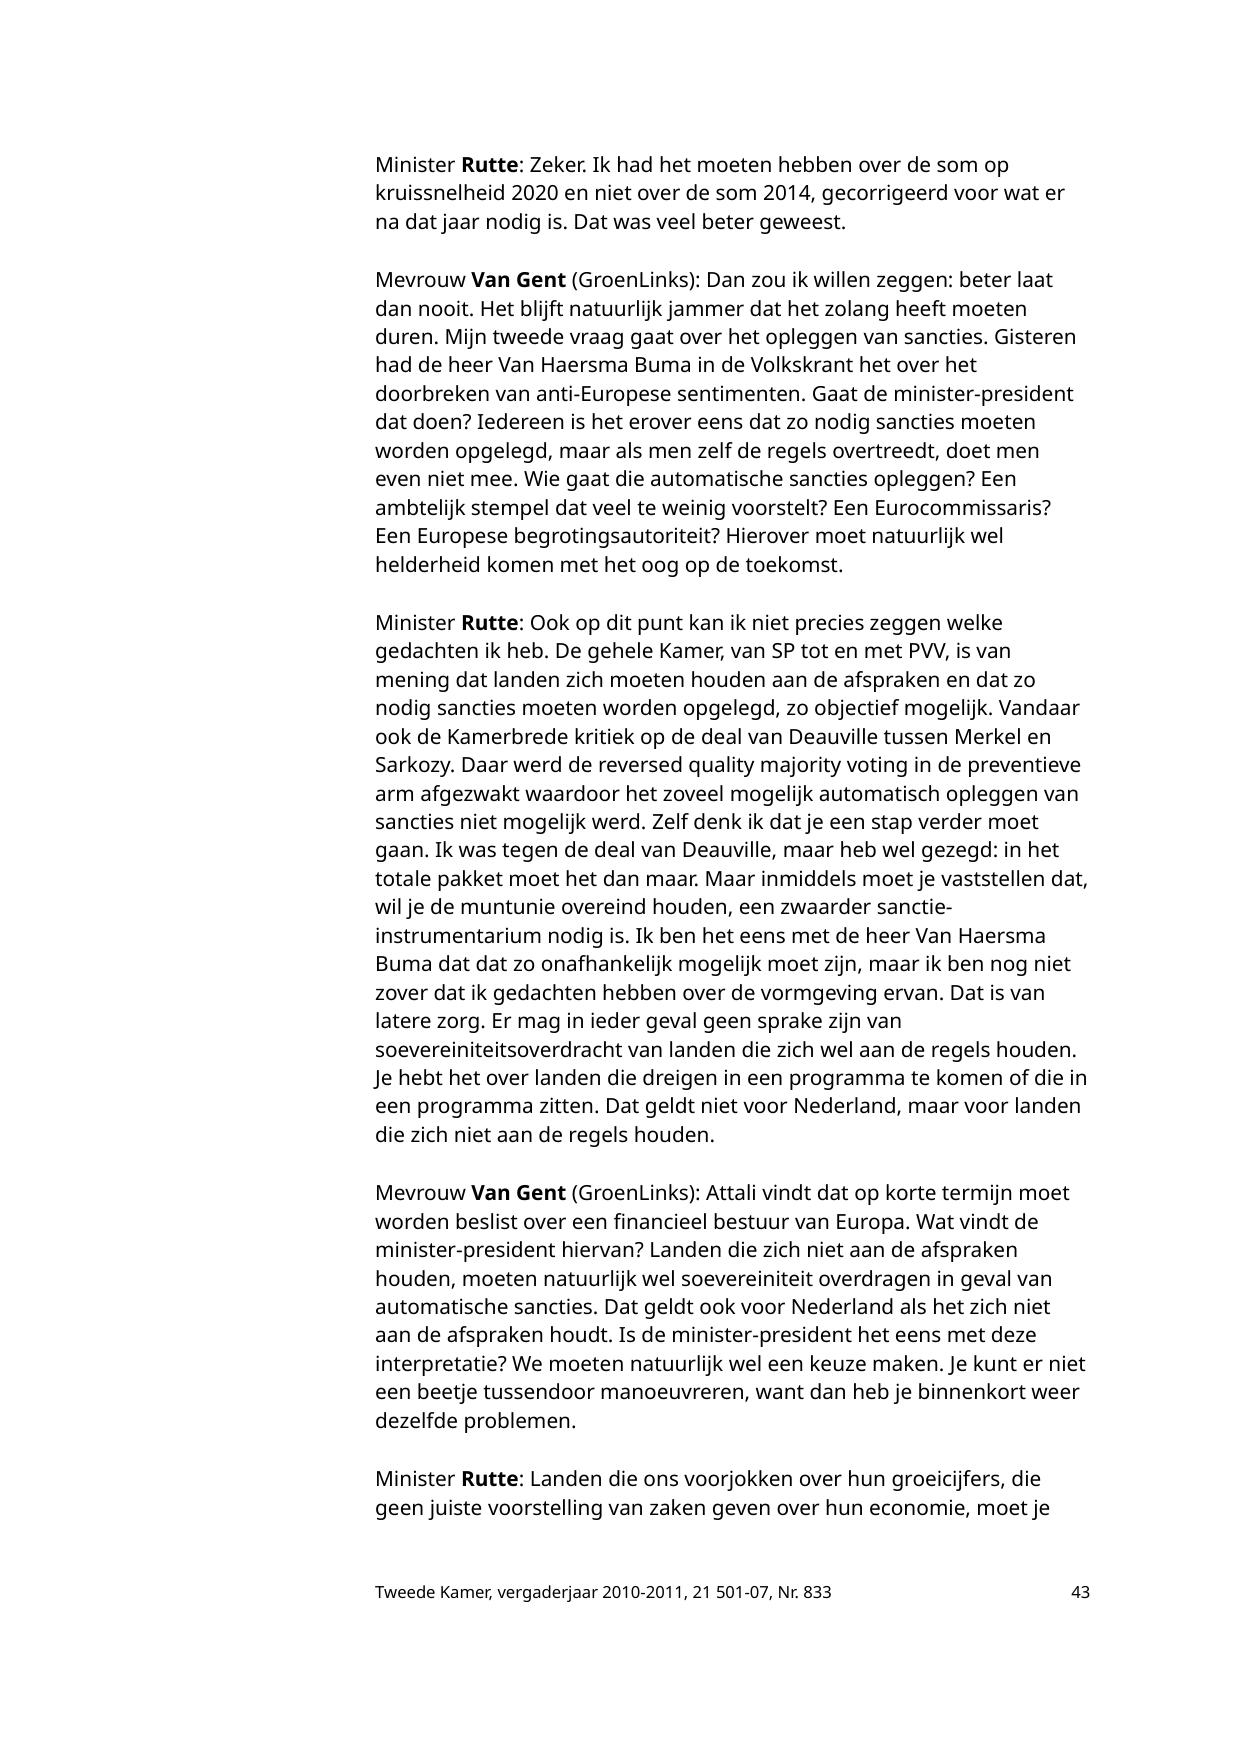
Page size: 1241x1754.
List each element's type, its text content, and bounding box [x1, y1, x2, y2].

text Mevrouw Van Gent (GroenLinks): Attali vindt dat op korte termijn moet worden beslist over een financieel bestuur van Europa. Wat vindt de minister-president hiervan? Landen die zich niet aan de afspraken houden, moeten natuurlijk wel soevereiniteit overdragen in geval van automatische sancties. Dat geldt ook voor Nederland als het zich niet aan de afspraken houdt. Is de minister-president het eens met deze interpretatie? We moeten natuurlijk wel een keuze maken. Je kunt er niet een beetje tussendoor manoeuvreren, want dan heb je binnenkort weer dezelfde problemen. [375, 1178, 1090, 1434]
text Minister Rutte: Ook op dit punt kan ik niet precies zeggen welke gedachten ik heb. De gehele Kamer, van SP tot en met PVV, is van mening dat landen zich moeten houden aan de afspraken en dat zo nodig sancties moeten worden opgelegd, zo objectief mogelijk. Vandaar ook de Kamerbrede kritiek op de deal van Deauville tussen Merkel en Sarkozy. Daar werd de reversed quality majority voting in de preventieve arm afgezwakt waardoor het zoveel mogelijk automatisch opleggen van sancties niet mogelijk werd. Zelf denk ik dat je een stap verder moet gaan. Ik was tegen de deal van Deauville, maar heb wel gezegd: in het totale pakket moet het dan maar. Maar inmiddels moet je vaststellen dat, wil je de muntunie overeind houden, een zwaarder sanctie-instrumentarium nodig is. Ik ben het eens met de heer Van Haersma Buma dat dat zo onafhankelijk mogelijk moet zijn, maar ik ben nog niet zover dat ik gedachten hebben over de vormgeving ervan. Dat is van latere zorg. Er mag in ieder geval geen sprake zijn van soevereiniteitsoverdracht van landen die zich wel aan de regels houden. Je hebt het over landen die dreigen in een programma te komen of die in een programma zitten. Dat geldt niet voor Nederland, maar voor landen die zich niet aan de regels houden. [375, 608, 1090, 1148]
text Minister Rutte: Landen die ons voorjokken over hun groeicijfers, die geen juiste voorstelling van zaken geven over hun economie, moet je [375, 1464, 1090, 1521]
text Minister Rutte: Zeker. Ik had het moeten hebben over de som op kruissnelheid 2020 en niet over de som 2014, gecorrigeerd voor wat er na dat jaar nodig is. Dat was veel beter geweest. [375, 150, 1090, 235]
text Mevrouw Van Gent (GroenLinks): Dan zou ik willen zeggen: beter laat dan nooit. Het blijft natuurlijk jammer dat het zolang heeft moeten duren. Mijn tweede vraag gaat over het opleggen van sancties. Gisteren had de heer Van Haersma Buma in de Volkskrant het over het doorbreken van anti-Europese sentimenten. Gaat de minister-president dat doen? Iedereen is het erover eens dat zo nodig sancties moeten worden opgelegd, maar als men zelf de regels overtreedt, doet men even niet mee. Wie gaat die automatische sancties opleggen? Een ambtelijk stempel dat veel te weinig voorstelt? Een Eurocommissaris? Een Europese begrotingsautoriteit? Hierover moet natuurlijk wel helderheid komen met het oog op de toekomst. [375, 265, 1090, 578]
